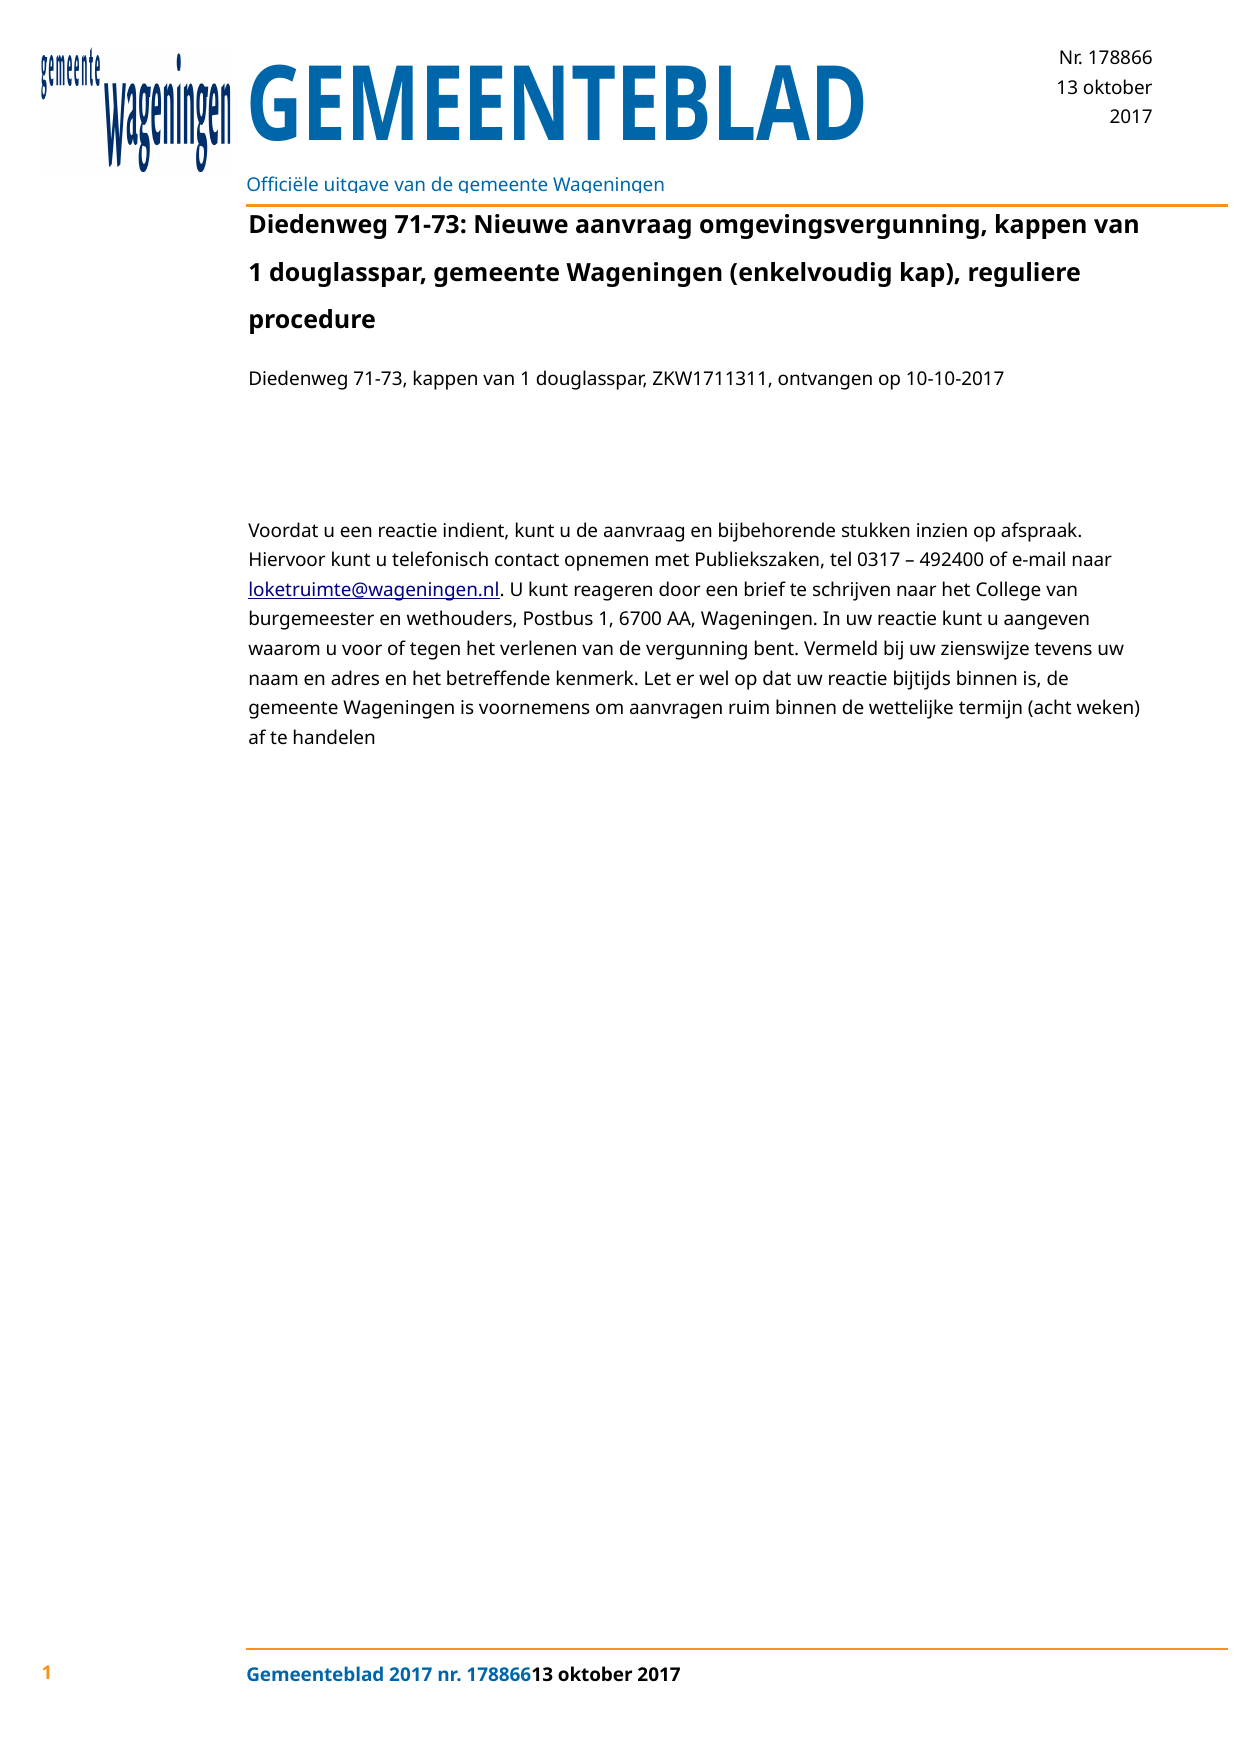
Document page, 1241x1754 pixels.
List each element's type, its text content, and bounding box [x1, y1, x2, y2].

text Voordat u een reactie indient, kunt u de aanvraag en bijbehorende stukken inzien op afspraak. Hiervoor kunt u telefonisch contact opnemen met Publiekszaken, tel 0317 – 492400 of e-mail naar loketruimte@wageningen.nl. U kunt reageren door een brief te schrijven naar het College van burgemeester en wethouders, Postbus 1, 6700 AA, Wageningen. In uw reactie kunt u aangeven waarom u voor of tegen het verlenen van de vergunning bent. Vermeld bij uw zienswijze tevens uw naam en adres en het betreffende kenmerk. Let er wel op dat uw reactie bijtijds binnen is, de gemeente Wageningen is voornemens om aanvragen ruim binnen de wettelijke termijn (acht weken) af te handelen [248, 517, 1152, 749]
text Diedenweg 71-73: Nieuwe aanvraag omgevingsvergunning, kappen van 1 douglasspar, gemeente Wageningen (enkelvoudig kap), reguliere procedure [248, 207, 1152, 336]
text Diedenweg 71-73, kappen van 1 douglasspar, ZKW1711311, ontvangen op 10-10-2017 [248, 366, 1152, 391]
picture [41, 47, 231, 172]
